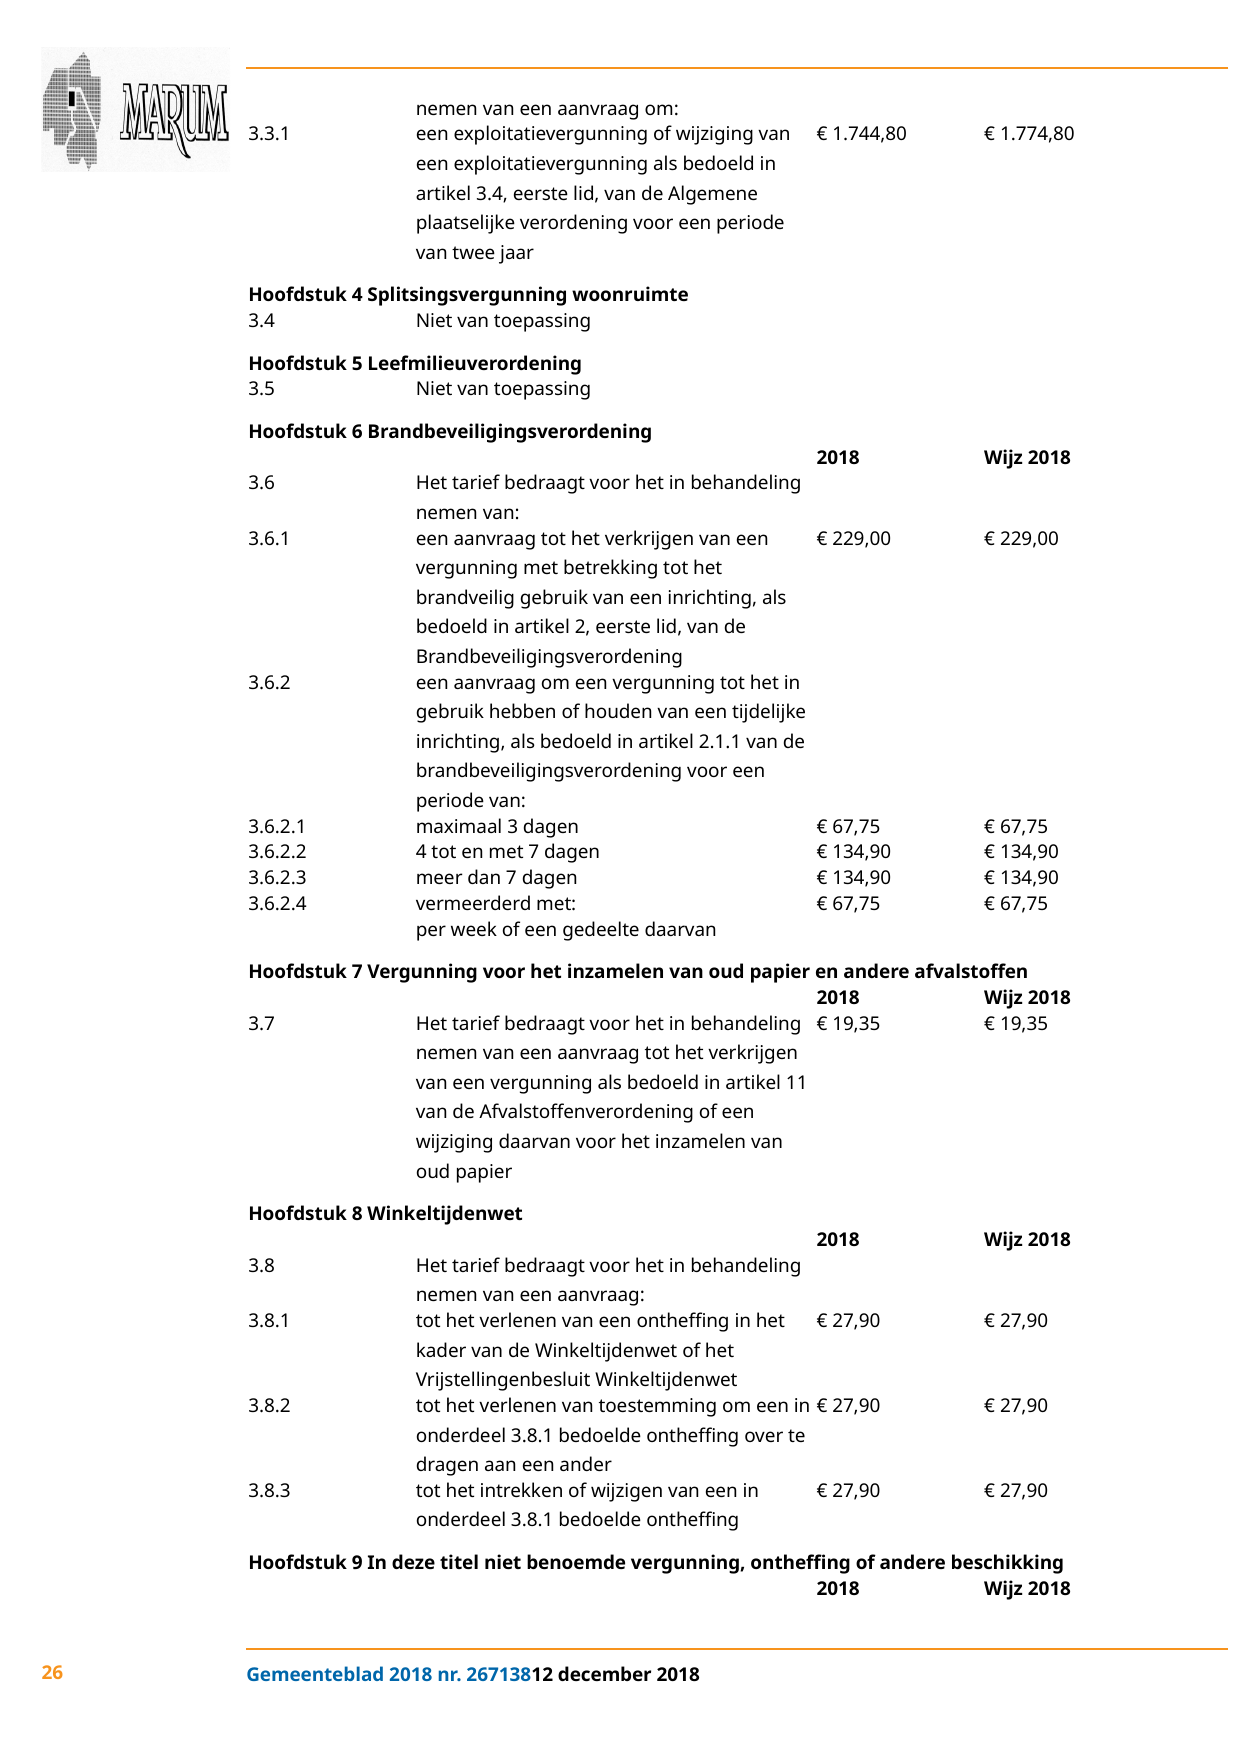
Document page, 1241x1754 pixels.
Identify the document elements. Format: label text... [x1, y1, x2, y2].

table_header [984, 307, 1152, 333]
table_header [416, 1575, 816, 1601]
table_header [248, 1226, 416, 1252]
table_cell € 134,90 [984, 865, 1152, 890]
table_cell 3.3.1 [248, 121, 416, 264]
table_cell tot het intrekken of wijzigen van een in onderdeel 3.8.1 bedoelde ontheffing [416, 1477, 816, 1532]
text Hoofdstuk 6 Brandbeveiligingsverordening [248, 418, 1152, 444]
table_cell [816, 95, 984, 121]
table_cell 4 tot en met 7 dagen [416, 839, 816, 864]
table_cell € 27,90 [816, 1477, 984, 1532]
table_cell tot het verlenen van toestemming om een in onderdeel 3.8.1 bedoelde ontheffing over te dragen aan een ander [416, 1392, 816, 1477]
table_cell € 229,00 [816, 525, 984, 669]
table_cell [984, 470, 1152, 525]
table_cell € 134,90 [816, 839, 984, 864]
table_cell 3.6.1 [248, 525, 416, 669]
table_cell vermeerderd met: [416, 890, 816, 916]
table_header [248, 1575, 416, 1601]
table_cell [816, 470, 984, 525]
table_cell een aanvraag om een vergunning tot het in gebruik hebben of houden van een tijdelijke inrichting, als bedoeld in artikel 2.1.1 van de brandbeveiligingsverordening voor een periode van: [416, 669, 816, 813]
table_cell € 19,35 [984, 1010, 1152, 1184]
table_cell maximaal 3 dagen [416, 813, 816, 839]
table_header 2018 [816, 444, 984, 469]
table_cell € 1.774,80 [984, 121, 1152, 264]
table_header Wijz 2018 [984, 444, 1152, 469]
table_cell een aanvraag tot het verkrijgen van een vergunning met betrekking tot het brandveilig gebruik van een inrichting, als bedoeld in artikel 2, eerste lid, van de Brandbeveiligingsverordening [416, 525, 816, 669]
table_cell [816, 1252, 984, 1307]
table_header Niet van toepassing [416, 376, 816, 401]
table_cell [984, 95, 1152, 121]
table_cell € 134,90 [984, 839, 1152, 864]
table_cell [984, 669, 1152, 813]
table_header [816, 307, 984, 333]
table_header 3.5 [248, 376, 416, 401]
table_cell € 27,90 [816, 1307, 984, 1392]
table_cell 3.8.2 [248, 1392, 416, 1477]
table_cell € 1.744,80 [816, 121, 984, 264]
text Hoofdstuk 5 Leefmilieuverordening [248, 350, 1152, 375]
text Hoofdstuk 7 Vergunning voor het inzamelen van oud papier en andere afvalstoffen [248, 958, 1152, 984]
table_cell meer dan 7 dagen [416, 865, 816, 890]
table_cell € 27,90 [984, 1307, 1152, 1392]
table_cell 3.6.2.4 [248, 890, 416, 916]
table_cell € 67,75 [816, 890, 984, 916]
table_header 2018 [816, 1575, 984, 1601]
table_cell [248, 95, 416, 121]
table_cell Het tarief bedraagt voor het in behandeling nemen van een aanvraag: [416, 1252, 816, 1307]
table_cell [816, 916, 984, 942]
table_cell 3.8 [248, 1252, 416, 1307]
text Hoofdstuk 4 Splitsingsvergunning woonruimte [248, 281, 1152, 307]
table_cell een exploitatievergunning of wijziging van een exploitatievergunning als bedoeld in artikel 3.4, eerste lid, van de Algemene plaatselijke verordening voor een periode van twee jaar [416, 121, 816, 264]
table_cell Het tarief bedraagt voor het in behandeling nemen van: [416, 470, 816, 525]
table_cell 3.7 [248, 1010, 416, 1184]
table_cell € 27,90 [984, 1477, 1152, 1532]
picture [41, 47, 231, 172]
table_header [248, 444, 416, 469]
table_cell [816, 669, 984, 813]
table_cell 3.6.2.2 [248, 839, 416, 864]
table_cell € 67,75 [984, 890, 1152, 916]
table_header 3.4 [248, 307, 416, 333]
table_cell € 19,35 [816, 1010, 984, 1184]
table_cell € 134,90 [816, 865, 984, 890]
table_cell per week of een gedeelte daarvan [416, 916, 816, 942]
table_cell 3.6.2.1 [248, 813, 416, 839]
table_cell € 67,75 [816, 813, 984, 839]
table_header 2018 [816, 1226, 984, 1252]
table_header 2018 [816, 984, 984, 1010]
table_header [248, 984, 416, 1010]
table_header [416, 984, 816, 1010]
table_cell 3.8.1 [248, 1307, 416, 1392]
table_cell € 27,90 [984, 1392, 1152, 1477]
table_header Wijz 2018 [984, 984, 1152, 1010]
table_header Wijz 2018 [984, 1575, 1152, 1601]
table_cell € 67,75 [984, 813, 1152, 839]
table_cell € 27,90 [816, 1392, 984, 1477]
table_cell 3.6.2 [248, 669, 416, 813]
table_header Wijz 2018 [984, 1226, 1152, 1252]
table_cell tot het verlenen van een ontheffing in het kader van de Winkeltijdenwet of het Vrijstellingenbesluit Winkeltijdenwet [416, 1307, 816, 1392]
table_cell [248, 916, 416, 942]
text Hoofdstuk 8 Winkeltijdenwet [248, 1200, 1152, 1226]
table_cell [984, 1252, 1152, 1307]
table_header [984, 376, 1152, 401]
table_header [416, 1226, 816, 1252]
text Hoofdstuk 9 In deze titel niet benoemde vergunning, ontheffing of andere beschikking [248, 1549, 1152, 1575]
table_cell € 229,00 [984, 525, 1152, 669]
table_cell 3.6.2.3 [248, 865, 416, 890]
table_cell [984, 916, 1152, 942]
table_header [416, 444, 816, 469]
table_header Niet van toepassing [416, 307, 816, 333]
table_cell 3.8.3 [248, 1477, 416, 1532]
table_cell nemen van een aanvraag om: [416, 95, 816, 121]
table_cell Het tarief bedraagt voor het in behandeling nemen van een aanvraag tot het verkrijgen van een vergunning als bedoeld in artikel 11 van de Afvalstoffenverordening of een wijziging daarvan voor het inzamelen van oud papier [416, 1010, 816, 1184]
table_cell 3.6 [248, 470, 416, 525]
table_header [816, 376, 984, 401]
